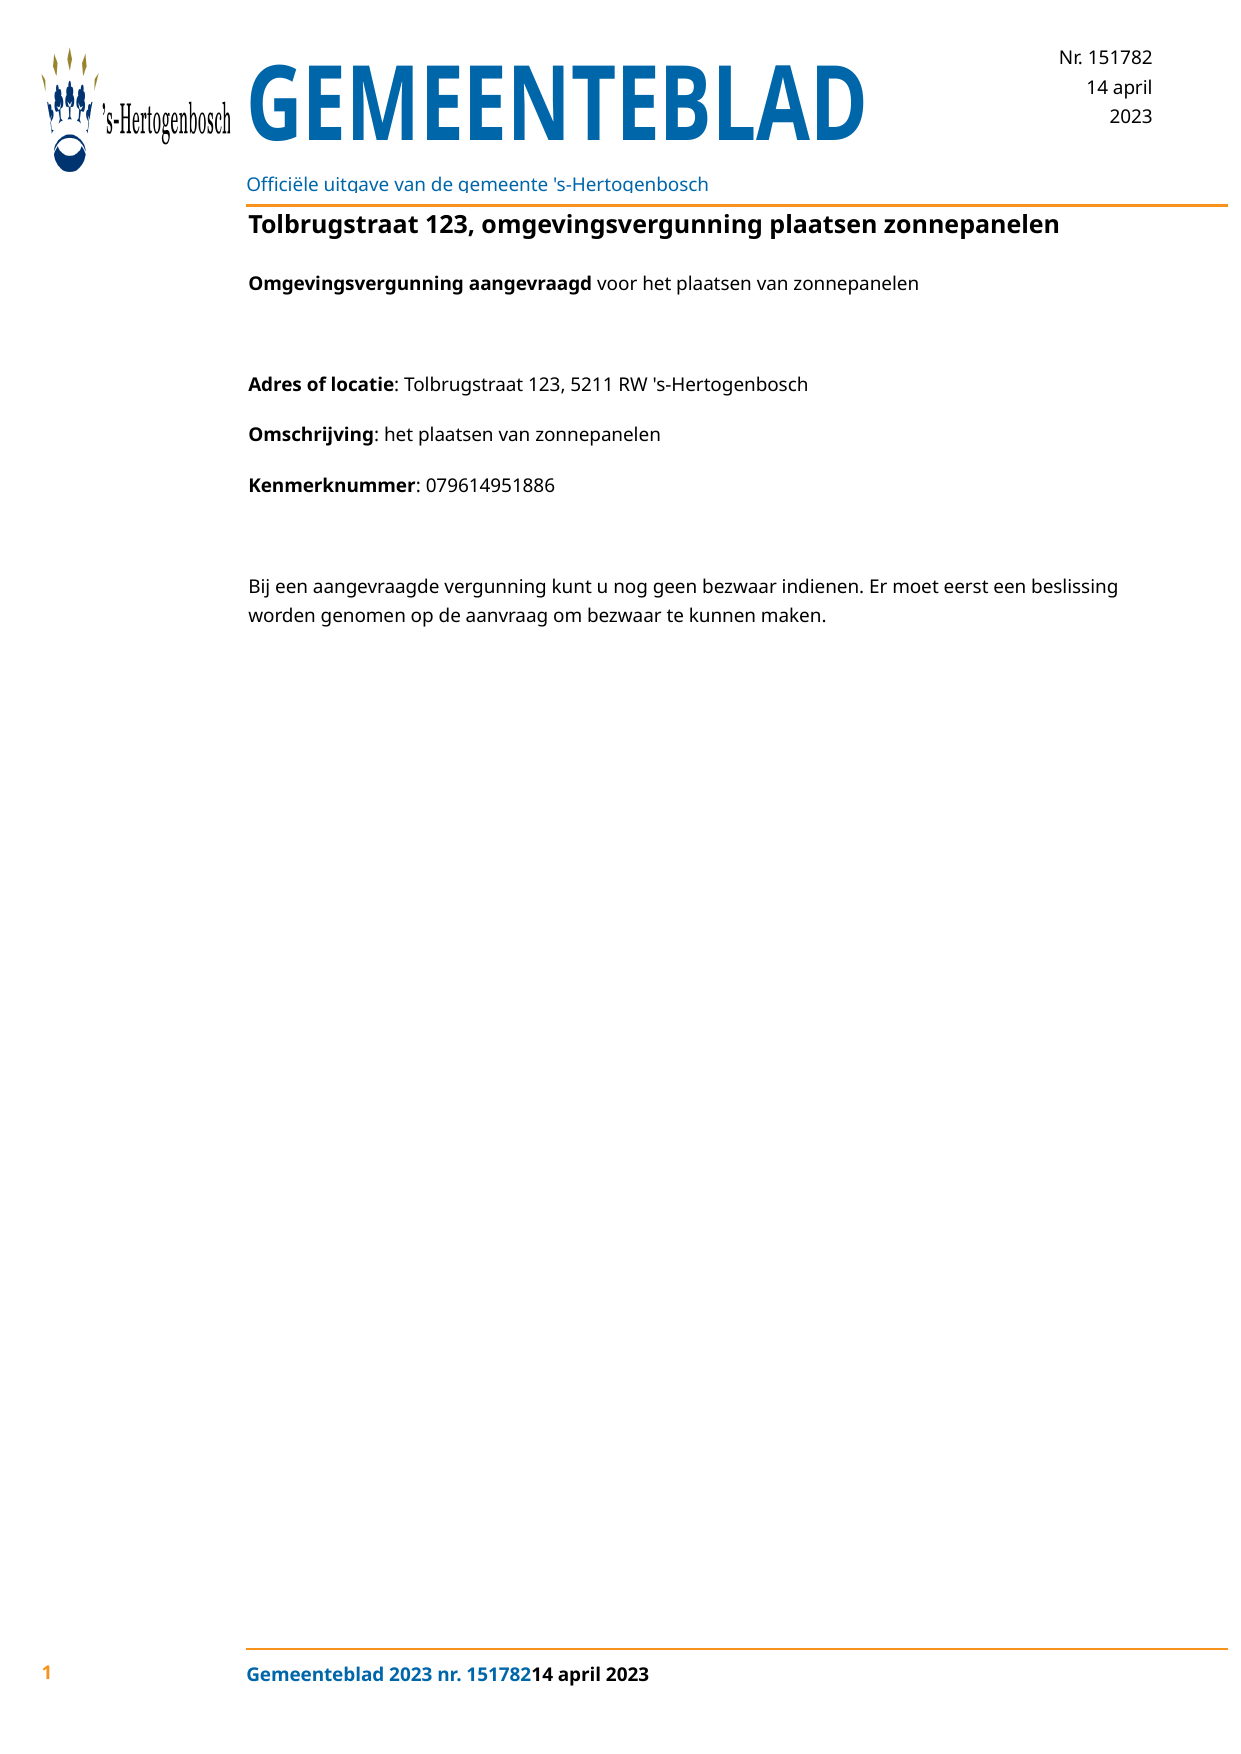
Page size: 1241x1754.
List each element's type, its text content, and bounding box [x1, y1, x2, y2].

text Omgevingsvergunning aangevraagd voor het plaatsen van zonnepanelen [248, 270, 1152, 296]
text Tolbrugstraat 123, omgevingsvergunning plaatsen zonnepanelen [248, 207, 1152, 241]
text Omschrijving: het plaatsen van zonnepanelen [248, 422, 1152, 447]
text Kenmerknummer: 079614951886 [248, 472, 1152, 498]
picture [41, 47, 231, 172]
text Adres of locatie: Tolbrugstraat 123, 5211 RW 's-Hertogenbosch [248, 371, 1152, 397]
text Bij een aangevraagde vergunning kunt u nog geen bezwaar indienen. Er moet eerst een beslissing worden genomen op de aanvraag om bezwaar te kunnen maken. [248, 573, 1152, 628]
